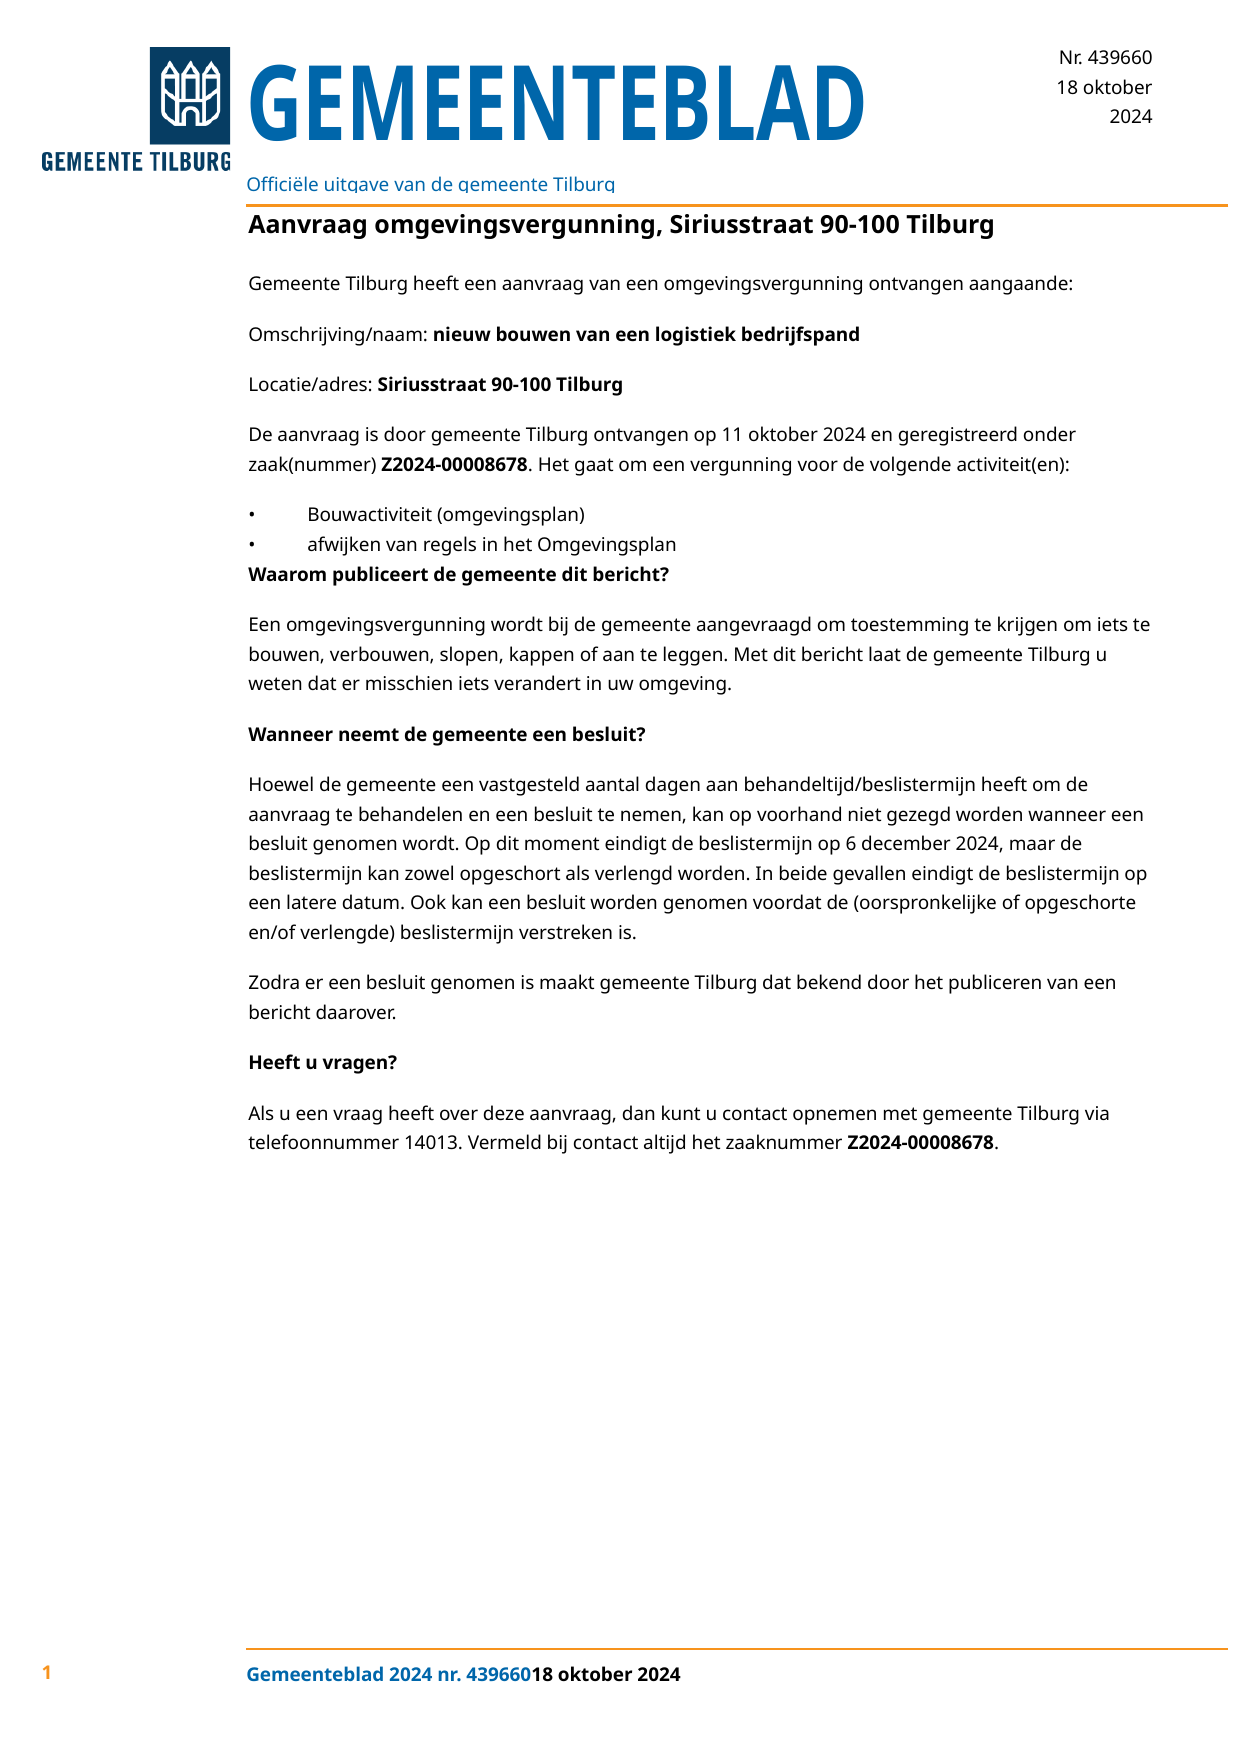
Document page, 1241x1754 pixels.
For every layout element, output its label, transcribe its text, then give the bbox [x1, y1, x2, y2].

text Hoewel de gemeente een vastgesteld aantal dagen aan behandeltijd/beslistermijn heeft om de aanvraag te behandelen en een besluit te nemen, kan op voorhand niet gezegd worden wanneer een besluit genomen wordt. Op dit moment eindigt de beslistermijn op 6 december 2024, maar de beslistermijn kan zowel opgeschort als verlengd worden. In beide gevallen eindigt de beslistermijn op een latere datum. Ook kan een besluit worden genomen voordat de (oorspronkelijke of opgeschorte en/of verlengde) beslistermijn verstreken is. [248, 771, 1152, 945]
text Aanvraag omgevingsvergunning, Siriusstraat 90-100 Tilburg [248, 207, 1152, 241]
text Omschrijving/naam: nieuw bouwen van een logistiek bedrijfspand [248, 321, 1152, 346]
text De aanvraag is door gemeente Tilburg ontvangen op 11 oktober 2024 en geregistreerd onder zaak(nummer) Z2024-00008678. Het gaat om een vergunning voor de volgende activiteit(en): [248, 422, 1152, 477]
text Waarom publiceert de gemeente dit bericht? [248, 561, 1152, 586]
text Heeft u vragen? [248, 1049, 1152, 1075]
text Een omgevingsvergunning wordt bij de gemeente aangevraagd om toestemming te krijgen om iets te bouwen, verbouwen, slopen, kappen of aan te leggen. Met dit bericht laat de gemeente Tilburg u weten dat er misschien iets verandert in uw omgeving. [248, 611, 1152, 696]
text Gemeente Tilburg heeft een aanvraag van een omgevingsvergunning ontvangen aangaande: [248, 270, 1152, 296]
text Als u een vraag heeft over deze aanvraag, dan kunt u contact opnemen met gemeente Tilburg via telefoonnummer 14013. Vermeld bij contact altijd het zaaknummer Z2024-00008678. [248, 1100, 1152, 1155]
text Zodra er een besluit genomen is maakt gemeente Tilburg dat bekend door het publiceren van een bericht daarover. [248, 969, 1152, 1025]
list Bouwactiviteit (omgevingsplan) [248, 502, 1152, 527]
text Wanneer neemt de gemeente een besluit? [248, 721, 1152, 746]
text Locatie/adres: Siriusstraat 90-100 Tilburg [248, 371, 1152, 397]
list afwijken van regels in het Omgevingsplan [248, 531, 1152, 557]
picture [41, 47, 231, 172]
